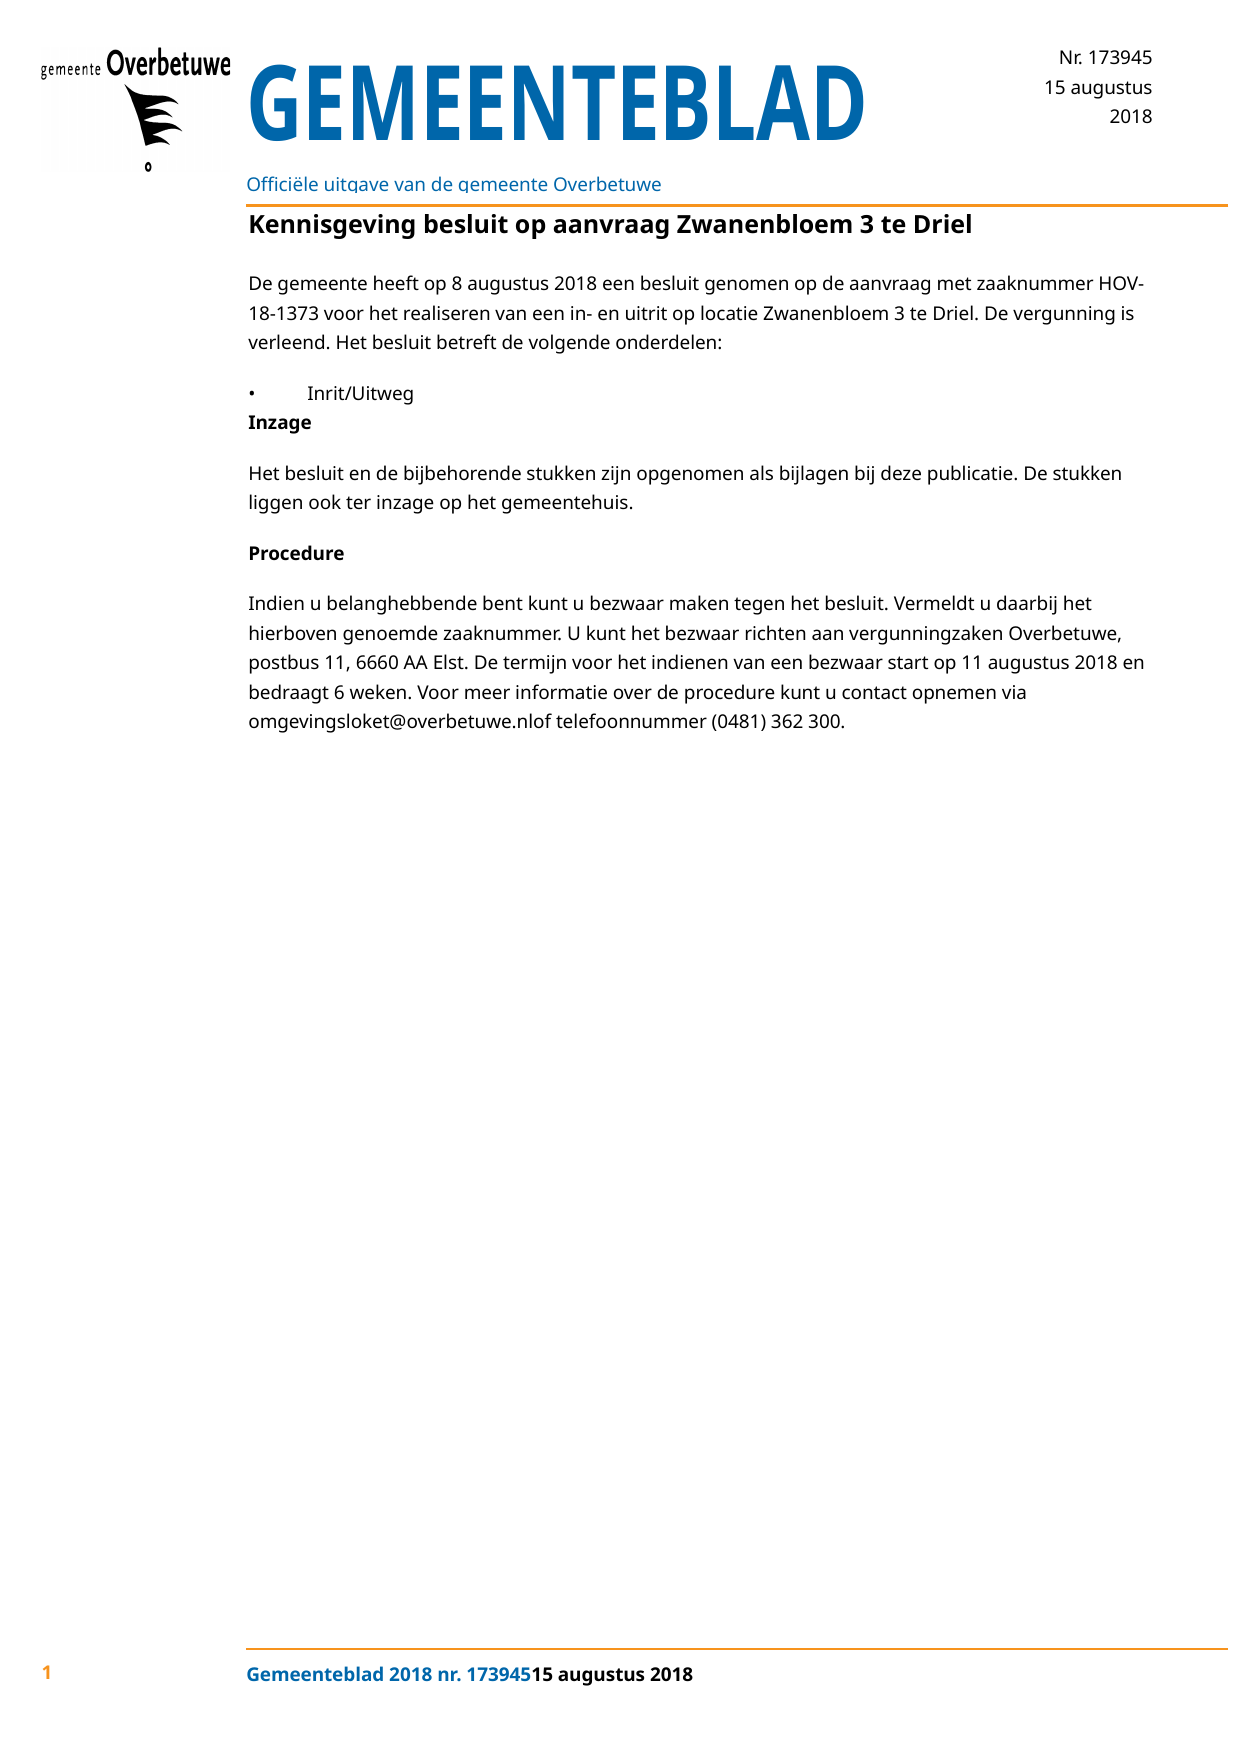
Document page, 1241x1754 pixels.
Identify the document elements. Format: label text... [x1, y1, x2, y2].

text Inzage [248, 409, 1152, 435]
text Kennisgeving besluit op aanvraag Zwanenbloem 3 te Driel [248, 207, 1152, 241]
picture [41, 47, 231, 172]
text De gemeente heeft op 8 augustus 2018 een besluit genomen op de aanvraag met zaaknummer HOV-18-1373 voor het realiseren van een in- en uitrit op locatie Zwanenbloem 3 te Driel. De vergunning is verleend. Het besluit betreft de volgende onderdelen: [248, 270, 1152, 355]
list Inrit/Uitweg [248, 380, 1152, 406]
text Procedure [248, 540, 1152, 566]
text Het besluit en de bijbehorende stukken zijn opgenomen als bijlagen bij deze publicatie. De stukken liggen ook ter inzage op het gemeentehuis. [248, 460, 1152, 515]
text Indien u belanghebbende bent kunt u bezwaar maken tegen het besluit. Vermeldt u daarbij het hierboven genoemde zaaknummer. U kunt het bezwaar richten aan vergunningzaken Overbetuwe, postbus 11, 6660 AA Elst. De termijn voor het indienen van een bezwaar start op 11 augustus 2018 en bedraagt 6 weken. Voor meer informatie over de procedure kunt u contact opnemen via omgevingsloket@overbetuwe.nlof telefoonnummer (0481) 362 300. [248, 590, 1152, 734]
